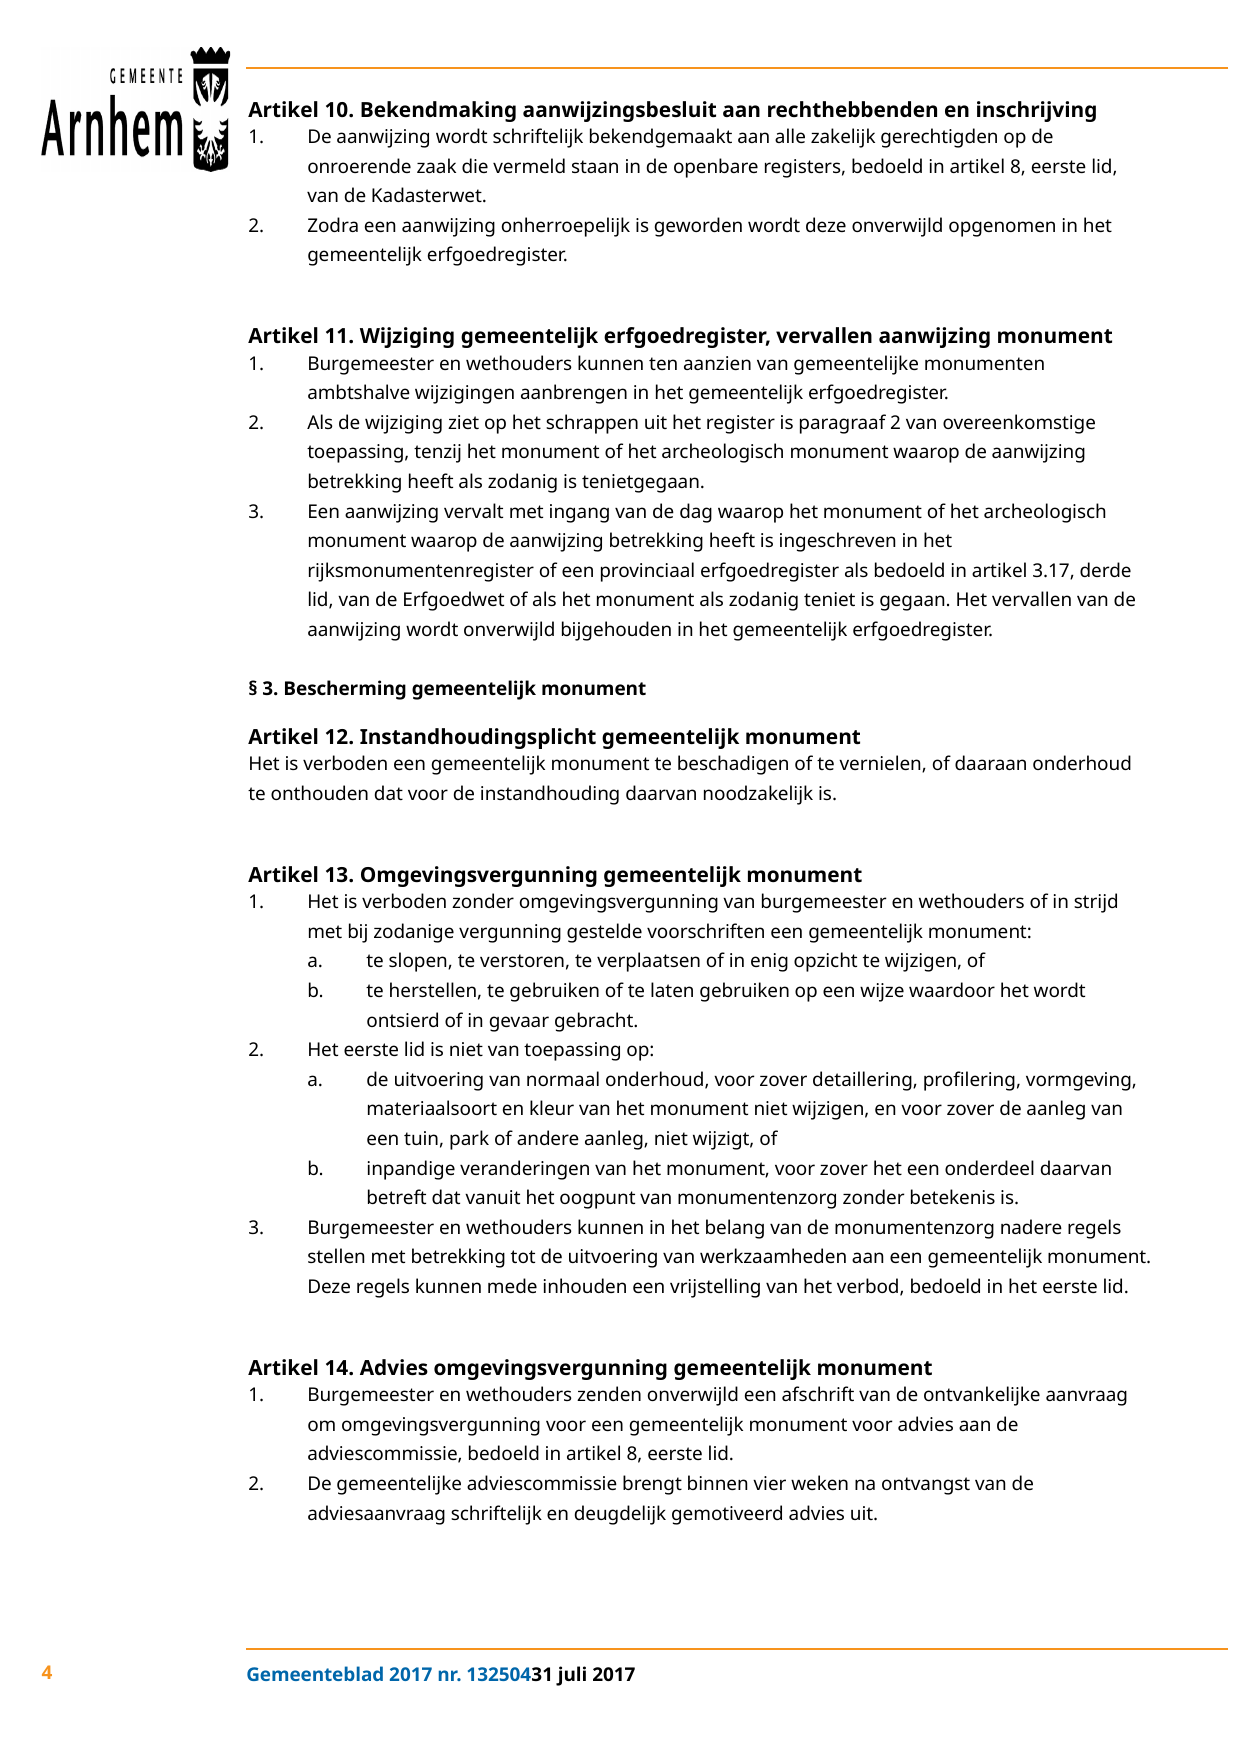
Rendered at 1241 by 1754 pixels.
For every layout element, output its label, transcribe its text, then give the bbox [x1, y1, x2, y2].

text Artikel 14. Advies omgevingsvergunning gemeentelijk monument [248, 1353, 1152, 1381]
text Artikel 12. Instandhoudingsplicht gemeentelijk monument [248, 722, 1152, 750]
text Het is verboden een gemeentelijk monument te beschadigen of te vernielen, of daaraan onderhoud te onthouden dat voor de instandhouding daarvan noodzakelijk is. [248, 750, 1152, 806]
list De aanwijzing wordt schriftelijk bekendgemaakt aan alle zakelijk gerechtigden op de onroerende zaak die vermeld staan in de openbare registers, bedoeld in artikel 8, eerste lid, van de Kadasterwet. [248, 123, 1152, 208]
picture [41, 47, 231, 172]
list de uitvoering van normaal onderhoud, voor zover detaillering, profilering, vormgeving, materiaalsoort en kleur van het monument niet wijzigen, en voor zover de aanleg van een tuin, park of andere aanleg, niet wijzigt, of [307, 1066, 1152, 1151]
text Artikel 10. Bekendmaking aanwijzingsbesluit aan rechthebbenden en inschrijving [248, 95, 1152, 123]
list Het is verboden zonder omgevingsvergunning van burgemeester en wethouders of in strijd met bij zodanige vergunning gestelde voorschriften een gemeentelijk monument: [248, 888, 1152, 944]
list Burgemeester en wethouders kunnen in het belang van de monumentenzorg nadere regels stellen met betrekking tot de uitvoering van werkzaamheden aan een gemeentelijk monument. Deze regels kunnen mede inhouden een vrijstelling van het verbod, bedoeld in het eerste lid. [248, 1214, 1152, 1299]
list Zodra een aanwijzing onherroepelijk is geworden wordt deze onverwijld opgenomen in het gemeentelijk erfgoedregister. [248, 212, 1152, 267]
list Het eerste lid is niet van toepassing op: [248, 1036, 1152, 1062]
list te slopen, te verstoren, te verplaatsen of in enig opzicht te wijzigen, of [307, 948, 1152, 973]
list De gemeentelijke adviescommissie brengt binnen vier weken na ontvangst van de adviesaanvraag schriftelijk en deugdelijk gemotiveerd advies uit. [248, 1470, 1152, 1526]
list te herstellen, te gebruiken of te laten gebruiken op een wijze waardoor het wordt ontsierd of in gevaar gebracht. [307, 977, 1152, 1032]
text § 3. Bescherming gemeentelijk monument [248, 675, 1152, 701]
text Artikel 11. Wijziging gemeentelijk erfgoedregister, vervallen aanwijzing monument [248, 322, 1152, 350]
list Als de wijziging ziet op het schrappen uit het register is paragraaf 2 van overeenkomstige toepassing, tenzij het monument of het archeologisch monument waarop de aanwijzing betrekking heeft als zodanig is tenietgegaan. [248, 409, 1152, 494]
text Artikel 13. Omgevingsvergunning gemeentelijk monument [248, 860, 1152, 888]
list Burgemeester en wethouders kunnen ten aanzien van gemeentelijke monumenten ambtshalve wijzigingen aanbrengen in het gemeentelijk erfgoedregister. [248, 350, 1152, 405]
list inpandige veranderingen van het monument, voor zover het een onderdeel daarvan betreft dat vanuit het oogpunt van monumentenzorg zonder betekenis is. [307, 1155, 1152, 1210]
list Een aanwijzing vervalt met ingang van de dag waarop het monument of het archeologisch monument waarop de aanwijzing betrekking heeft is ingeschreven in het rijksmonumentenregister of een provinciaal erfgoedregister als bedoeld in artikel 3.17, derde lid, van de Erfgoedwet of als het monument als zodanig teniet is gegaan. Het vervallen van de aanwijzing wordt onverwijld bijgehouden in het gemeentelijk erfgoedregister. [248, 498, 1152, 642]
list Burgemeester en wethouders zenden onverwijld een afschrift van de ontvankelijke aanvraag om omgevingsvergunning voor een gemeentelijk monument voor advies aan de adviescommissie, bedoeld in artikel 8, eerste lid. [248, 1381, 1152, 1466]
